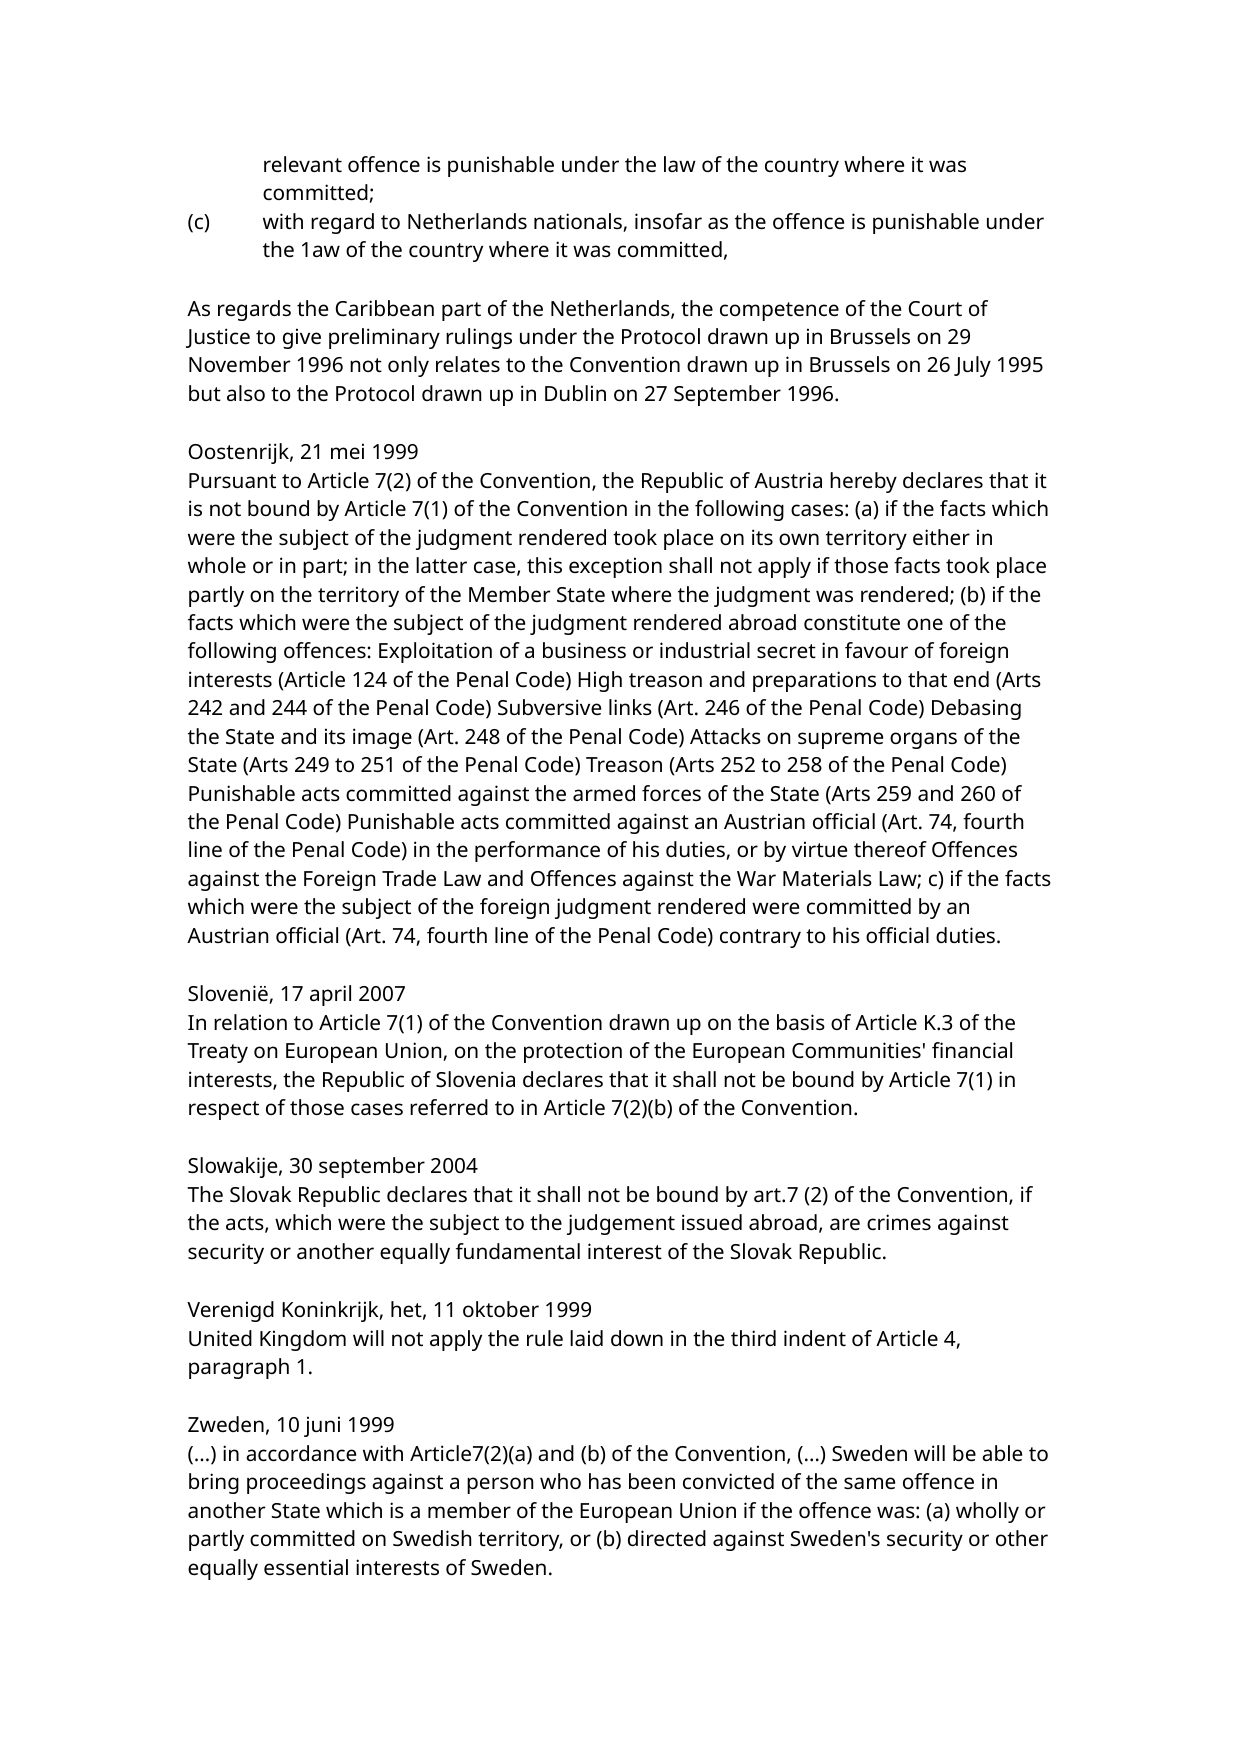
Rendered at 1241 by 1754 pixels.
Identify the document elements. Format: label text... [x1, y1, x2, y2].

text Verenigd Koninkrijk, het, 11 oktober 1999 [187, 1295, 1053, 1324]
list relevant offence is punishable under the law of the country where it was committed; [187, 150, 1053, 207]
text Slovenië, 17 april 2007 [187, 979, 1053, 1008]
text Slowakije, 30 september 2004 [187, 1152, 1053, 1180]
text Zweden, 10 juni 1999 [187, 1411, 1053, 1439]
text In relation to Article 7(1) of the Convention drawn up on the basis of Article K.3 of the Treaty on European Union, on the protection of the European Communities' financial interests, the Republic of Slovenia declares that it shall not be bound by Article 7(1) in respect of those cases referred to in Article 7(2)(b) of the Convention. [187, 1008, 1053, 1122]
text (…) in accordance with Article7(2)(a) and (b) of the Convention, (…) Sweden will be able to bring proceedings against a person who has been convicted of the same offence in another State which is a member of the European Union if the offence was: (a) wholly or partly committed on Swedish territory, or (b) directed against Sweden's security or other equally essential interests of Sweden. [187, 1439, 1053, 1581]
list with regard to Netherlands nationals, insofar as the offence is punishable under the 1aw of the country where it was committed, [187, 207, 1053, 264]
text Oostenrijk, 21 mei 1999 [187, 437, 1053, 466]
text Pursuant to Article 7(2) of the Convention, the Republic of Austria hereby declares that it is not bound by Article 7(1) of the Convention in the following cases: (a) if the facts which were the subject of the judgment rendered took place on its own territory either in whole or in part; in the latter case, this exception shall not apply if those facts took place partly on the territory of the Member State where the judgment was rendered; (b) if the facts which were the subject of the judgment rendered abroad constitute one of the following offences: Exploitation of a business or industrial secret in favour of foreign interests (Article 124 of the Penal Code) High treason and preparations to that end (Arts 242 and 244 of the Penal Code) Subversive links (Art. 246 of the Penal Code) Debasing the State and its image (Art. 248 of the Penal Code) Attacks on supreme organs of the State (Arts 249 to 251 of the Penal Code) Treason (Arts 252 to 258 of the Penal Code) Punishable acts committed against the armed forces of the State (Arts 259 and 260 of the Penal Code) Punishable acts committed against an Austrian official (Art. 74, fourth line of the Penal Code) in the performance of his duties, or by virtue thereof Offences against the Foreign Trade Law and Offences against the War Materials Law; c) if the facts which were the subject of the foreign judgment rendered were committed by an Austrian official (Art. 74, fourth line of the Penal Code) contrary to his official duties. [187, 466, 1053, 949]
text As regards the Caribbean part of the Netherlands, the competence of the Court of Justice to give preliminary rulings under the Protocol drawn up in Brussels on 29 November 1996 not only relates to the Convention drawn up in Brussels on 26 July 1995 but also to the Protocol drawn up in Dublin on 27 September 1996. [187, 294, 1053, 407]
text The Slovak Republic declares that it shall not be bound by art.7 (2) of the Convention, if the acts, which were the subject to the judgement issued abroad, are crimes against security or another equally fundamental interest of the Slovak Republic. [187, 1180, 1053, 1265]
text United Kingdom will not apply the rule laid down in the third indent of Article 4, paragraph 1. [187, 1324, 1053, 1381]
